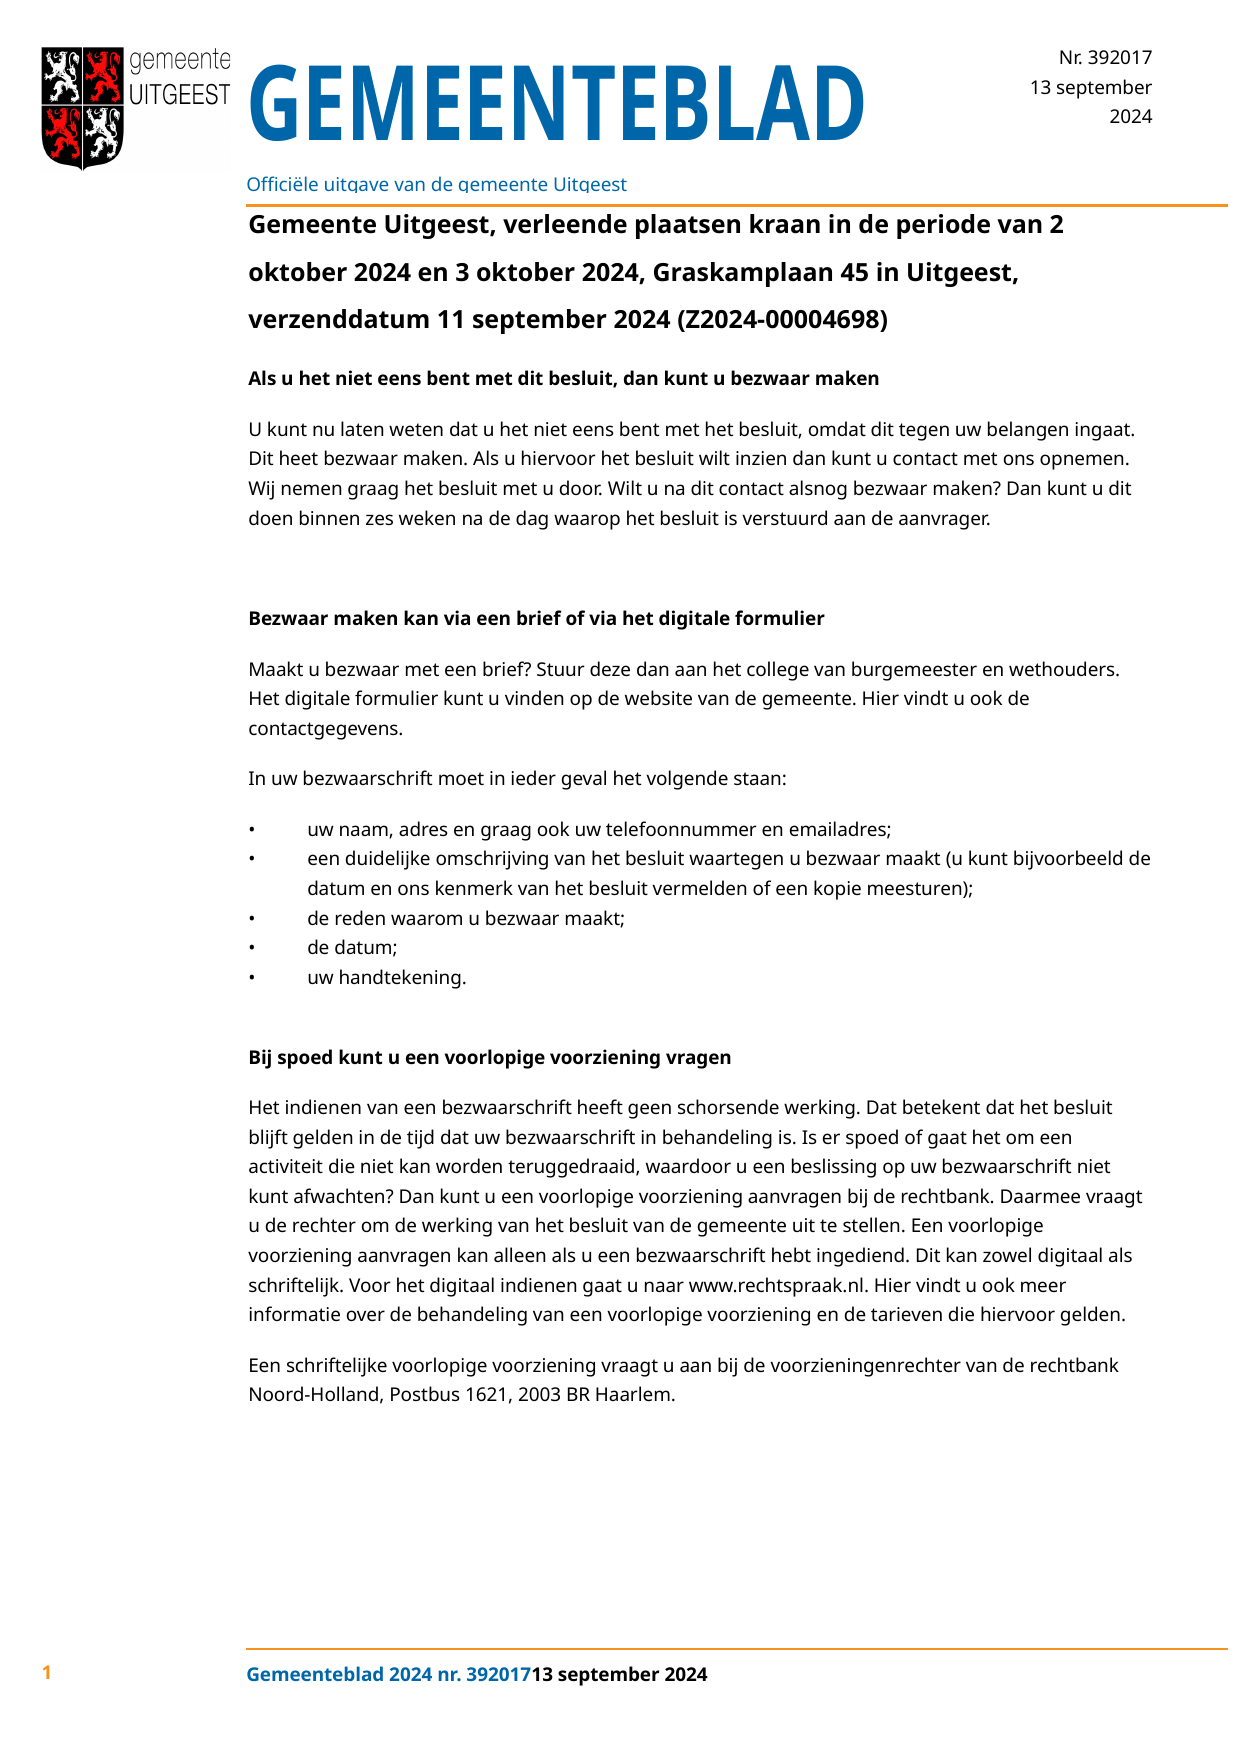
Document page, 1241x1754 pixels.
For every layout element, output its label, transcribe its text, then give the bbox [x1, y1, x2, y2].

text Bij spoed kunt u een voorlopige voorziening vragen [248, 1044, 1152, 1069]
list uw naam, adres en graag ook uw telefoonnummer en emailadres; [248, 816, 1152, 842]
list de reden waarom u bezwaar maakt; [248, 905, 1152, 930]
text Maakt u bezwaar met een brief? Stuur deze dan aan het college van burgemeester en wethouders. Het digitale formulier kunt u vinden op de website van de gemeente. Hier vindt u ook de contactgegevens. [248, 656, 1152, 741]
text In uw bezwaarschrift moet in ieder geval het volgende staan: [248, 766, 1152, 791]
text Als u het niet eens bent met dit besluit, dan kunt u bezwaar maken [248, 366, 1152, 391]
text Gemeente Uitgeest, verleende plaatsen kraan in de periode van 2 oktober 2024 en 3 oktober 2024, Graskamplaan 45 in Uitgeest, verzenddatum 11 september 2024 (Z2024-00004698) [248, 207, 1152, 336]
text Een schriftelijke voorlopige voorziening vraagt u aan bij de voorzieningenrechter van de rechtbank Noord-Holland, Postbus 1621, 2003 BR Haarlem. [248, 1352, 1152, 1407]
picture [41, 47, 231, 172]
text Het indienen van een bezwaarschrift heeft geen schorsende werking. Dat betekent dat het besluit blijft gelden in de tijd dat uw bezwaarschrift in behandeling is. Is er spoed of gaat het om een activiteit die niet kan worden teruggedraaid, waardoor u een beslissing op uw bezwaarschrift niet kunt afwachten? Dan kunt u een voorlopige voorziening aanvragen bij de rechtbank. Daarmee vraagt u de rechter om de werking van het besluit van de gemeente uit te stellen. Een voorlopige voorziening aanvragen kan alleen als u een bezwaarschrift hebt ingediend. Dit kan zowel digitaal als schriftelijk. Voor het digitaal indienen gaat u naar www.rechtspraak.nl. Hier vindt u ook meer informatie over de behandeling van een voorlopige voorziening en de tarieven die hiervoor gelden. [248, 1094, 1152, 1327]
list de datum; [248, 934, 1152, 960]
list uw handtekening. [248, 964, 1152, 989]
list een duidelijke omschrijving van het besluit waartegen u bezwaar maakt (u kunt bijvoorbeeld de datum en ons kenmerk van het besluit vermelden of een kopie meesturen); [248, 846, 1152, 901]
text U kunt nu laten weten dat u het niet eens bent met het besluit, omdat dit tegen uw belangen ingaat. Dit heet bezwaar maken. Als u hiervoor het besluit wilt inzien dan kunt u contact met ons opnemen. Wij nemen graag het besluit met u door. Wilt u na dit contact alsnog bezwaar maken? Dan kunt u dit doen binnen zes weken na de dag waarop het besluit is verstuurd aan de aanvrager. [248, 416, 1152, 530]
text Bezwaar maken kan via een brief of via het digitale formulier [248, 606, 1152, 631]
